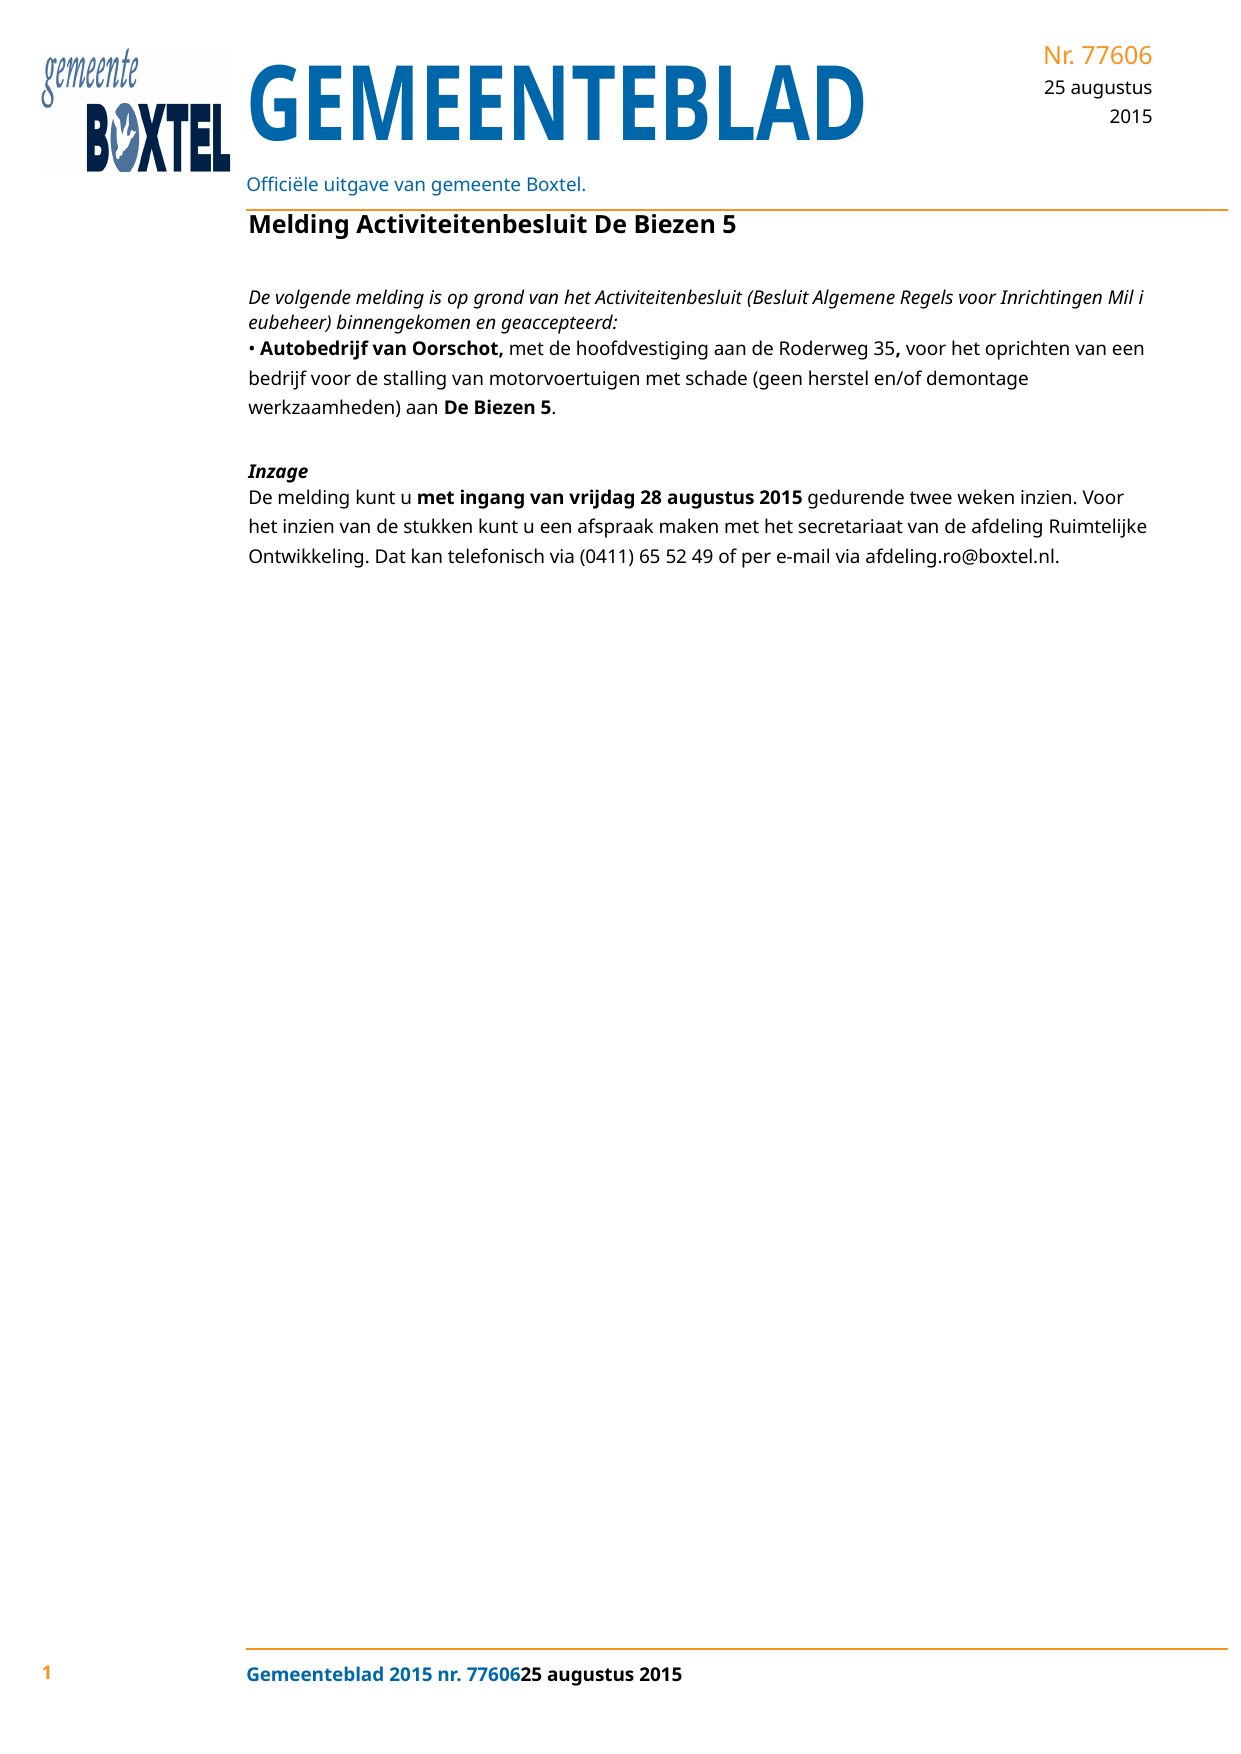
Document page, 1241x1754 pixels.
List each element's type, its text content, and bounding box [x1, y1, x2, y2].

text De melding kunt u met ingang van vrijdag 28 augustus 2015 gedurende twee weken inzien. Voor het inzien van de stukken kunt u een afspraak maken met het secretariaat van de afdeling Ruimtelijke Ontwikkeling. Dat kan telefonisch via (0411) 65 52 49 of per e-mail via afdeling.ro@boxtel.nl. [248, 484, 1152, 569]
text De volgende melding is op grond van het Activiteitenbesluit (Besluit Algemene Regels voor Inrichtingen Mil i eubeheer) binnengekomen en geaccepteerd: [248, 284, 1152, 335]
text • Autobedrijf van Oorschot, met de hoofdvestiging aan de Roderweg 35, voor het oprichten van een bedrijf voor de stalling van motorvoertuigen met schade (geen herstel en/of demontage werkzaamheden) aan De Biezen 5. [248, 335, 1152, 420]
text Inzage [248, 458, 1152, 484]
text Melding Activiteitenbesluit De Biezen 5 [248, 211, 1152, 241]
picture [41, 47, 231, 172]
